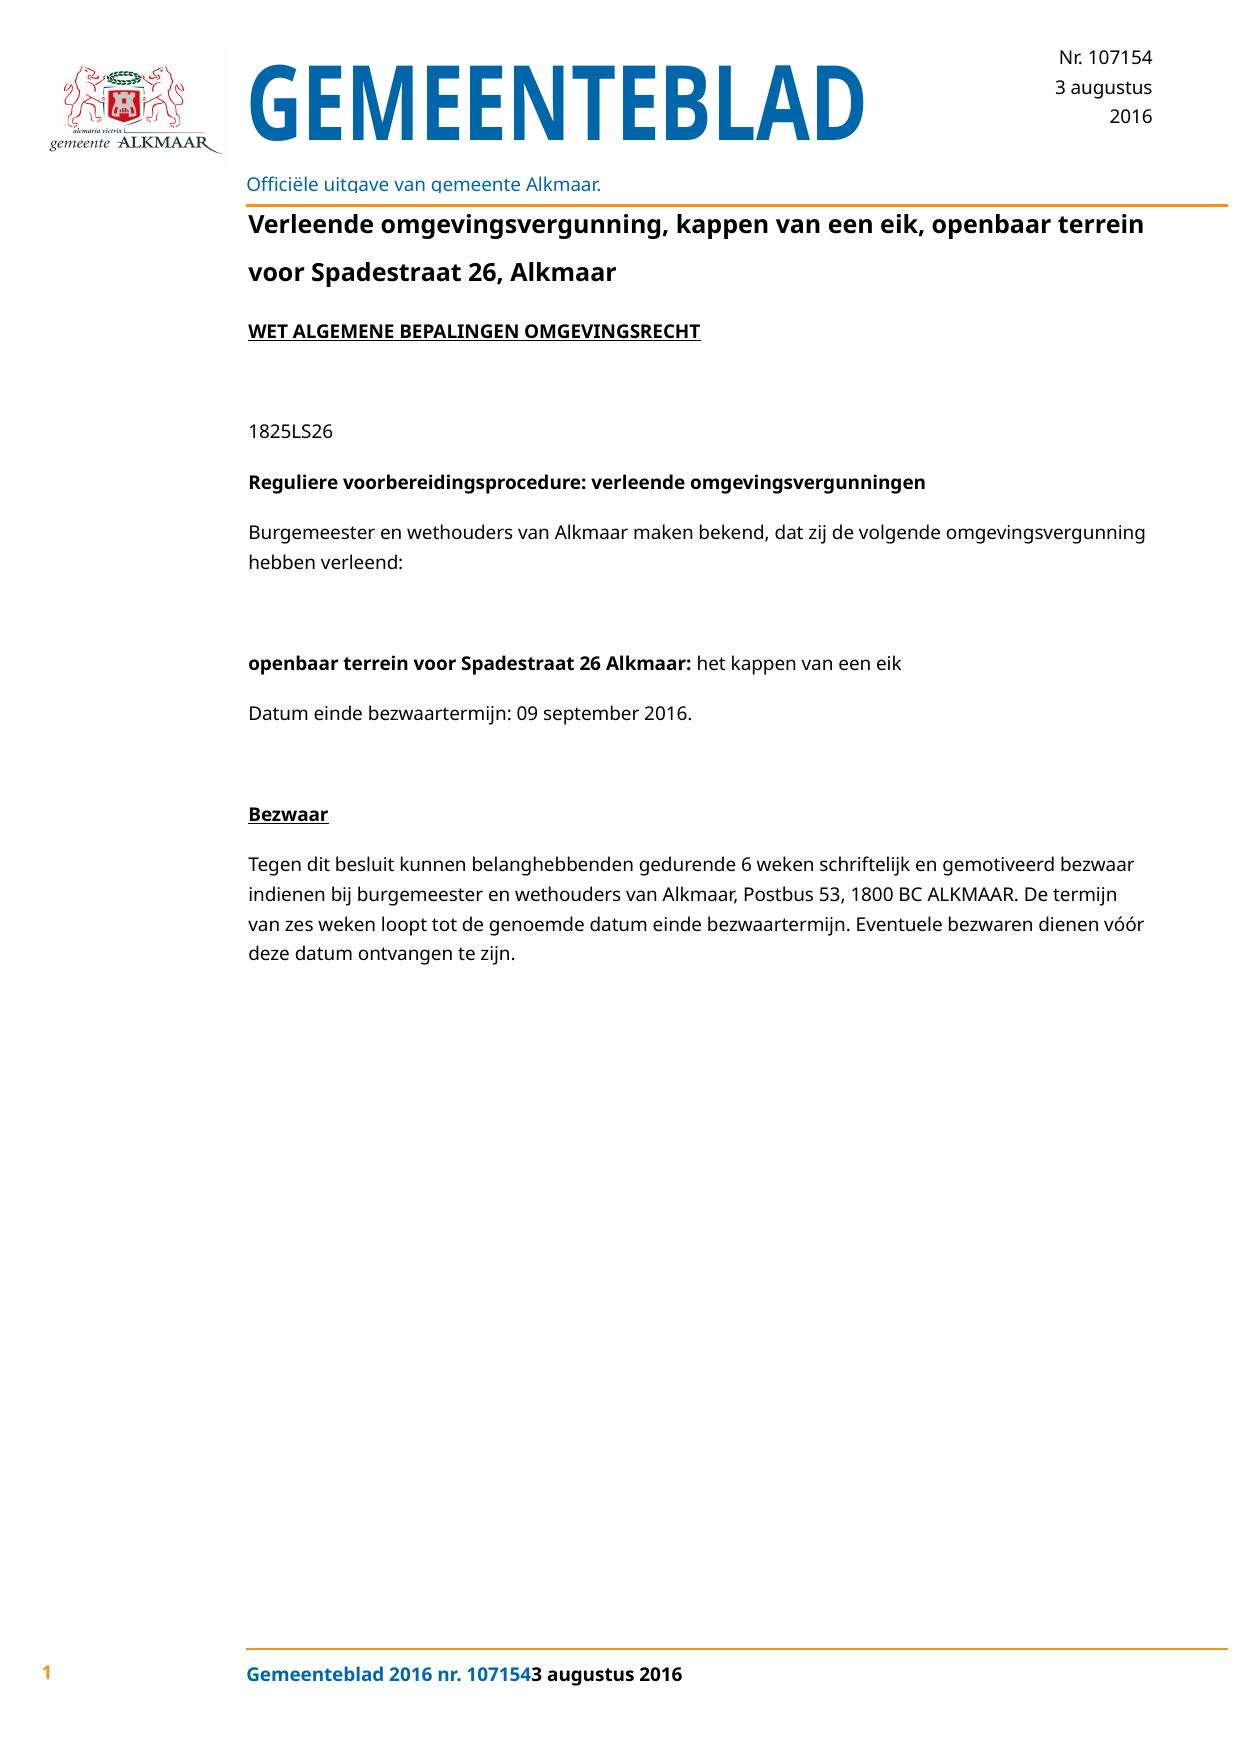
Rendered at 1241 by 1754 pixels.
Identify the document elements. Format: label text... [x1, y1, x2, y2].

text 1825LS26 [248, 419, 1152, 444]
text Reguliere voorbereidingsprocedure: verleende omgevingsvergunningen [248, 469, 1152, 495]
text WET ALGEMENE BEPALINGEN OMGEVINGSRECHT [248, 318, 1152, 344]
text openbaar terrein voor Spadestraat 26 Alkmaar: het kappen van een eik [248, 650, 1152, 676]
text Bezwaar [248, 801, 1152, 827]
text Tegen dit besluit kunnen belanghebbenden gedurende 6 weken schriftelijk en gemotiveerd bezwaar indienen bij burgemeester en wethouders van Alkmaar, Postbus 53, 1800 BC ALKMAAR. De termijn van zes weken loopt tot de genoemde datum einde bezwaartermijn. Eventuele bezwaren dienen vóór deze datum ontvangen te zijn. [248, 852, 1152, 966]
text Datum einde bezwaartermijn: 09 september 2016. [248, 700, 1152, 726]
picture [41, 47, 231, 172]
text Verleende omgevingsvergunning, kappen van een eik, openbaar terrein voor Spadestraat 26, Alkmaar [248, 207, 1152, 288]
text Burgemeester en wethouders van Alkmaar maken bekend, dat zij de volgende omgevingsvergunning hebben verleend: [248, 519, 1152, 575]
